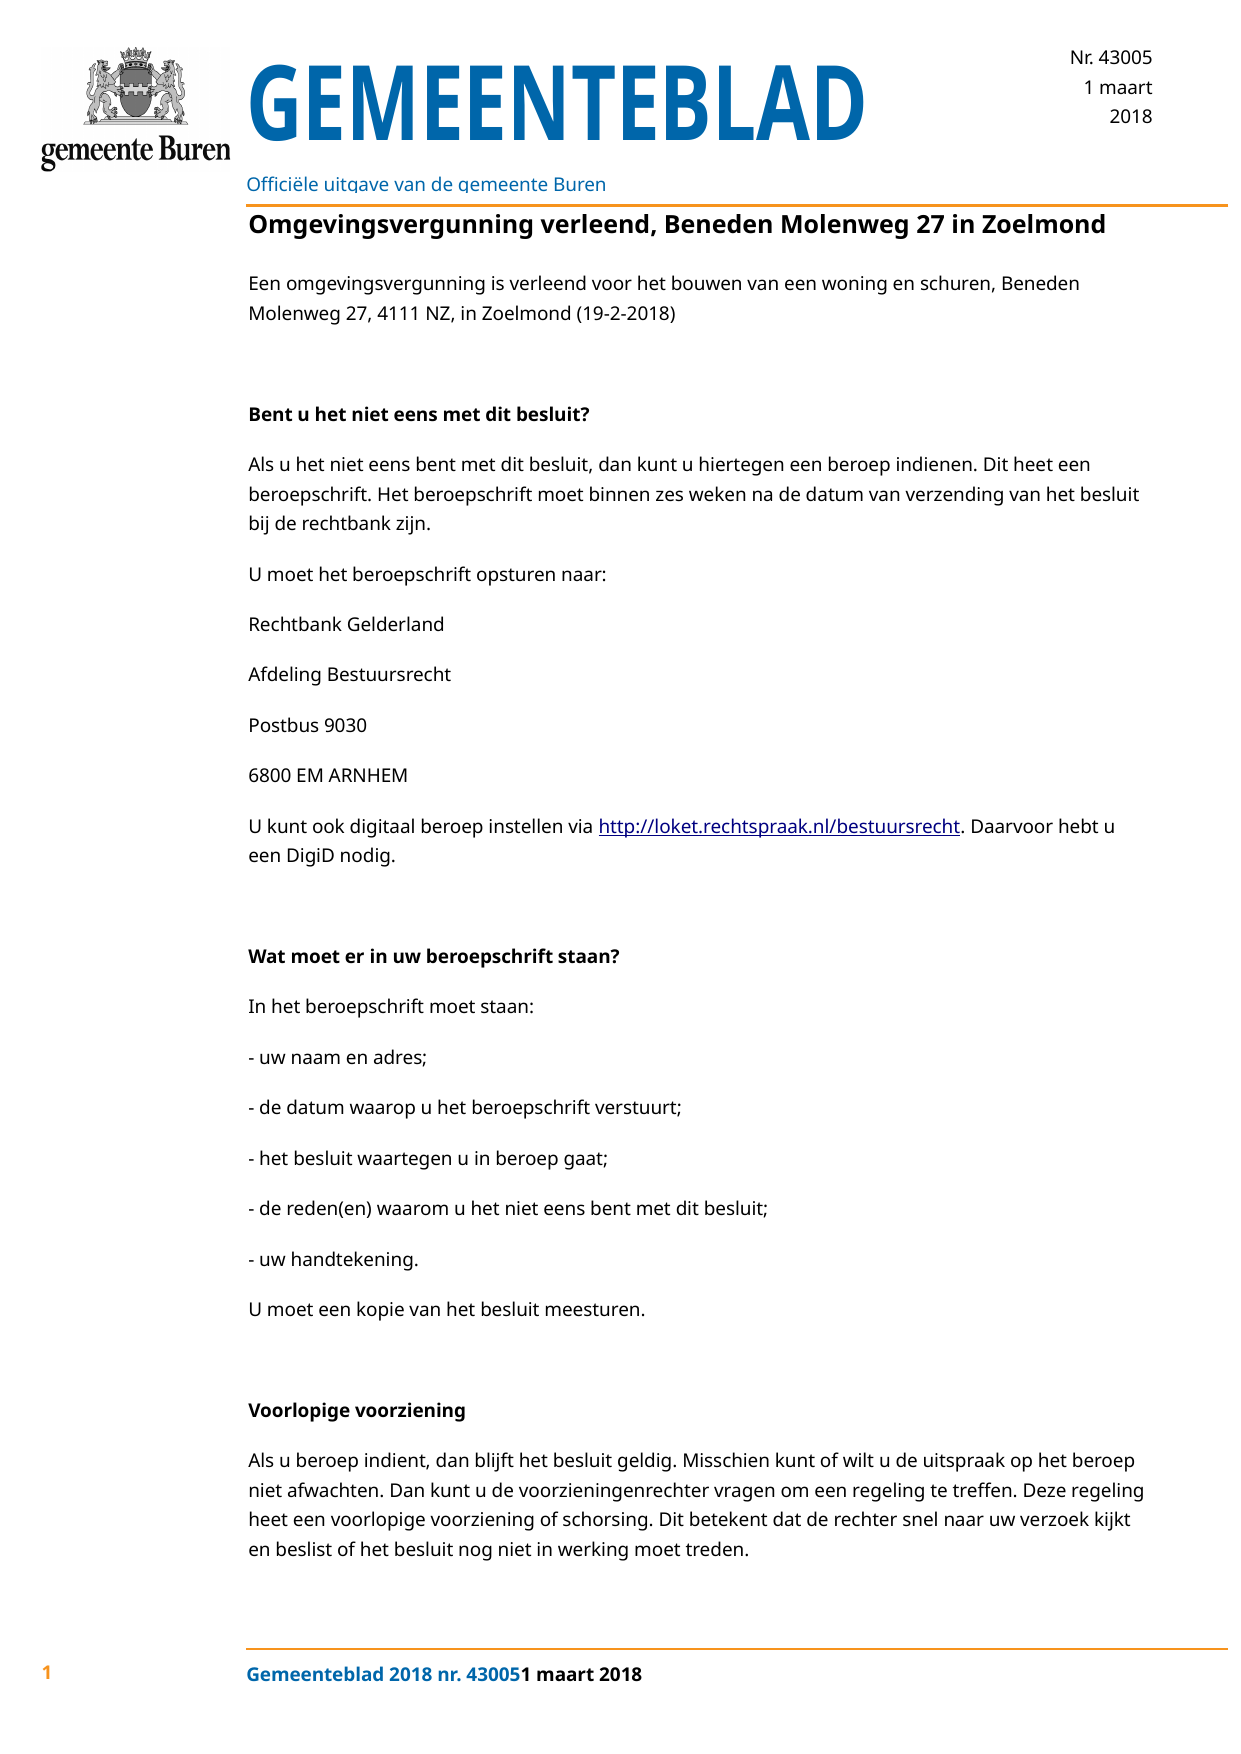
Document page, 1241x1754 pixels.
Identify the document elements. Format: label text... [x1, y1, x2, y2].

text Wat moet er in uw beroepschrift staan? [248, 943, 1152, 969]
text - de datum waarop u het beroepschrift verstuurt; [248, 1094, 1152, 1120]
text U kunt ook digitaal beroep instellen via http://loket.rechtspraak.nl/bestuursrecht. Daarvoor hebt u een DigiD nodig. [248, 813, 1152, 868]
text U moet een kopie van het besluit meesturen. [248, 1296, 1152, 1322]
text Postbus 9030 [248, 712, 1152, 738]
text 6800 EM ARNHEM [248, 762, 1152, 788]
text U moet het beroepschrift opsturen naar: [248, 561, 1152, 586]
text Een omgevingsvergunning is verleend voor het bouwen van een woning en schuren, Beneden Molenweg 27, 4111 NZ, in Zoelmond (19-2-2018) [248, 270, 1152, 326]
text Omgevingsvergunning verleend, Beneden Molenweg 27 in Zoelmond [248, 207, 1152, 241]
text Afdeling Bestuursrecht [248, 662, 1152, 687]
text Rechtbank Gelderland [248, 611, 1152, 637]
text Als u het niet eens bent met dit besluit, dan kunt u hiertegen een beroep indienen. Dit heet een beroepschrift. Het beroepschrift moet binnen zes weken na de datum van verzending van het besluit bij de rechtbank zijn. [248, 451, 1152, 536]
text - uw handtekening. [248, 1246, 1152, 1271]
text In het beroepschrift moet staan: [248, 994, 1152, 1019]
text Bent u het niet eens met dit besluit? [248, 401, 1152, 426]
text Voorlopige voorziening [248, 1397, 1152, 1423]
picture [41, 47, 231, 172]
text Als u beroep indient, dan blijft het besluit geldig. Misschien kunt of wilt u de uitspraak op het beroep niet afwachten. Dan kunt u de voorzieningenrechter vragen om een regeling te treffen. Deze regeling heet een voorlopige voorziening of schorsing. Dit betekent dat de rechter snel naar uw verzoek kijkt en beslist of het besluit nog niet in werking moet treden. [248, 1447, 1152, 1562]
text - uw naam en adres; [248, 1044, 1152, 1070]
text - het besluit waartegen u in beroep gaat; [248, 1145, 1152, 1171]
text - de reden(en) waarom u het niet eens bent met dit besluit; [248, 1195, 1152, 1221]
